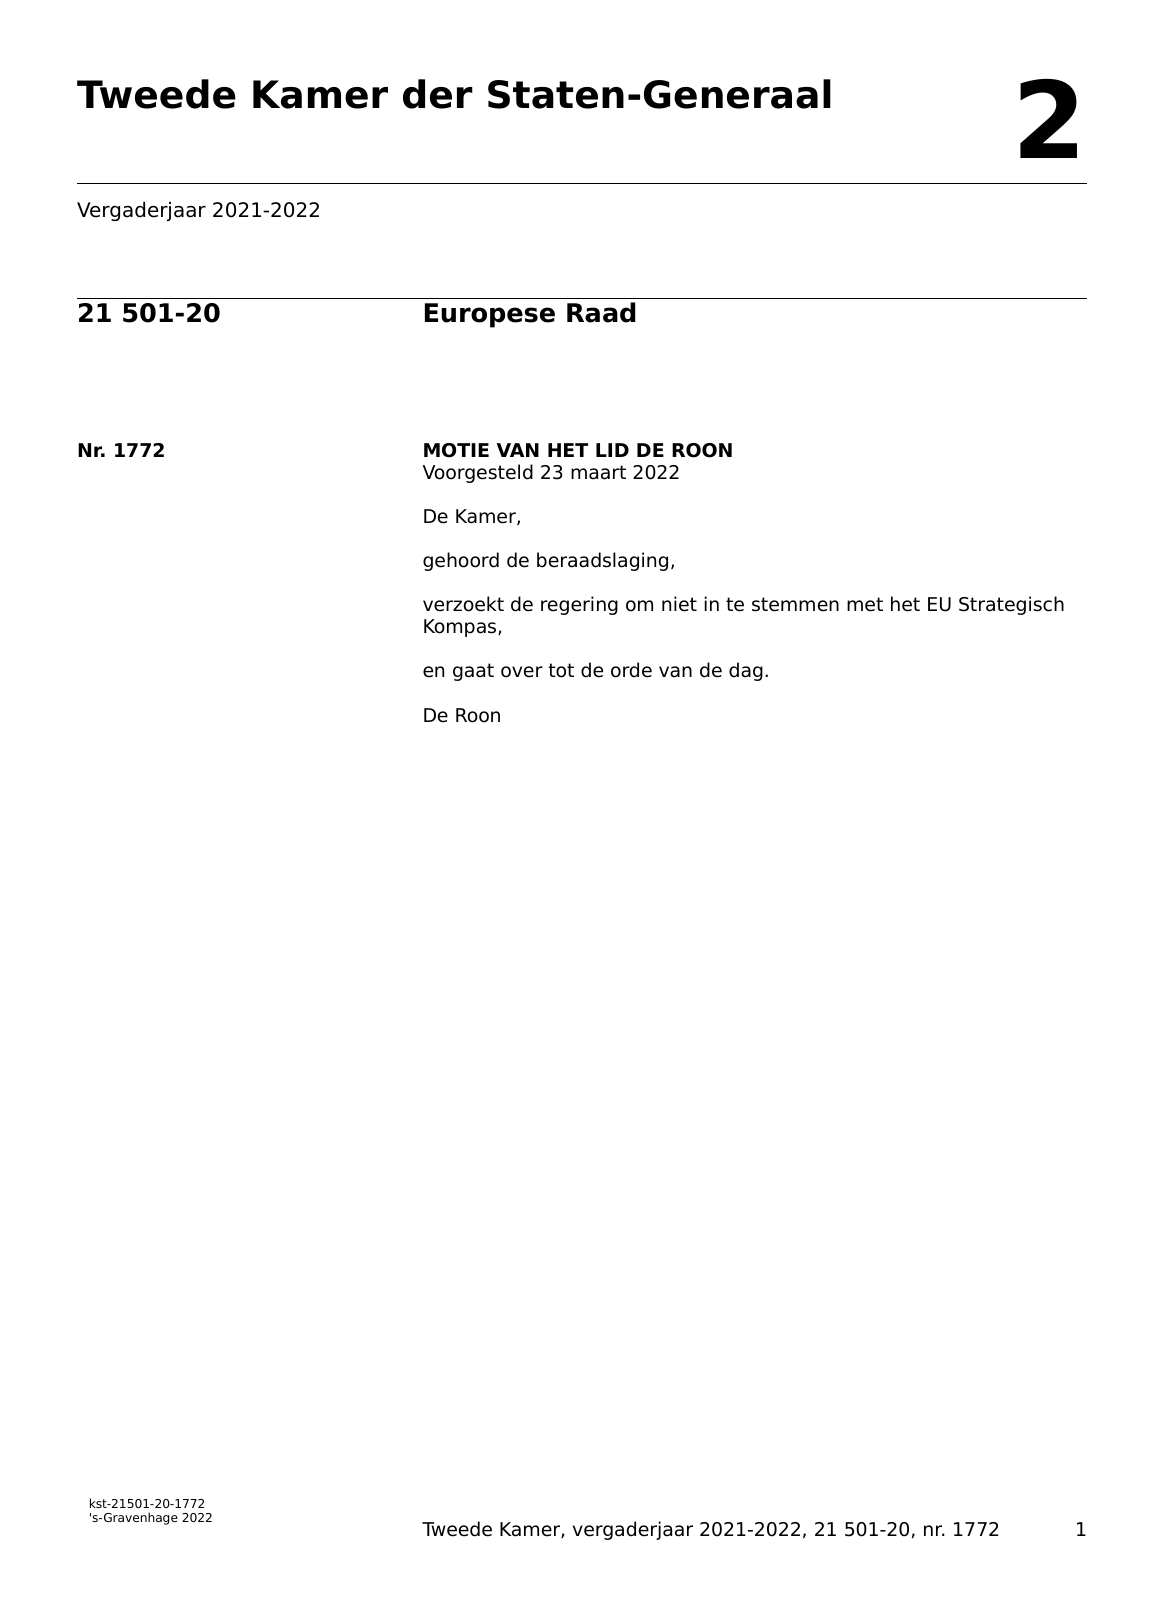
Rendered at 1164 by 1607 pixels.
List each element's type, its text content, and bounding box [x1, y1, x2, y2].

text en gaat over tot de orde van de dag. [422, 660, 1087, 682]
text De Roon [422, 704, 1087, 726]
table_header 2 [886, 59, 1087, 183]
text verzoekt de regering om niet in te stemmen met het EU Strategisch Kompas, [422, 594, 1087, 638]
subtitle 21 501-20 Europese Raad [77, 299, 1087, 329]
subtitle Nr. 1772 MOTIE VAN HET LID DE ROON [77, 440, 1087, 462]
text kst-21501-20-1772 [88, 1497, 323, 1511]
text De Kamer, [422, 506, 1087, 528]
text Voorgesteld 23 maart 2022 [422, 462, 1087, 484]
table_header Tweede Kamer der Staten-Generaal [77, 59, 886, 183]
text gehoord de beraadslaging, [422, 550, 1087, 572]
table_cell Vergaderjaar 2021-2022 [77, 184, 1087, 298]
text 's-Gravenhage 2022 [88, 1511, 323, 1525]
